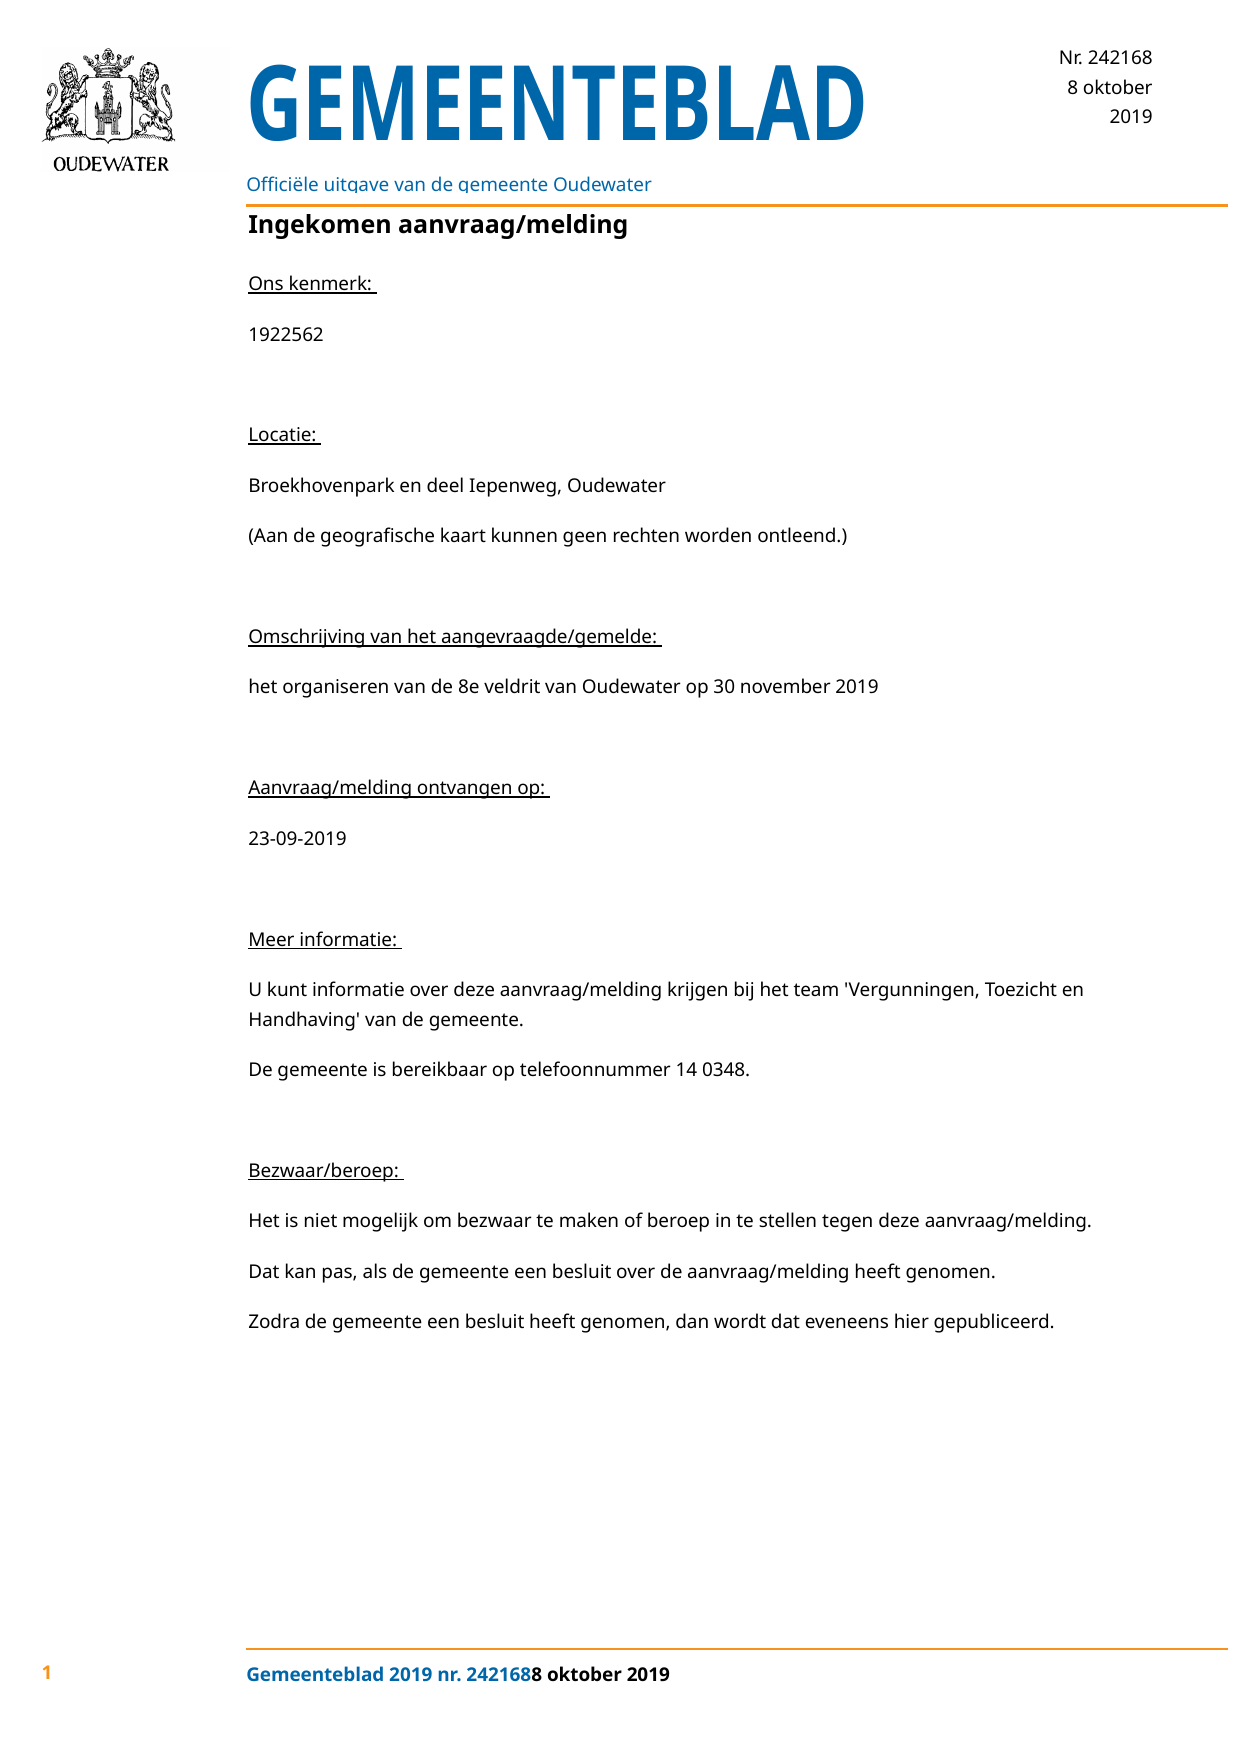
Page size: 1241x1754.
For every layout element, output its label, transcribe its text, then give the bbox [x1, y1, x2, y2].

text Ons kenmerk: [248, 270, 1152, 296]
text De gemeente is bereikbaar op telefoonnummer 14 0348. [248, 1056, 1152, 1082]
text U kunt informatie over deze aanvraag/melding krijgen bij het team 'Vergunningen, Toezicht en Handhaving' van de gemeente. [248, 976, 1152, 1031]
text (Aan de geografische kaart kunnen geen rechten worden ontleend.) [248, 522, 1152, 548]
text 23-09-2019 [248, 825, 1152, 851]
text Het is niet mogelijk om bezwaar te maken of beroep in te stellen tegen deze aanvraag/melding. [248, 1207, 1152, 1233]
text 1922562 [248, 321, 1152, 346]
text het organiseren van de 8e veldrit van Oudewater op 30 november 2019 [248, 674, 1152, 699]
text Broekhovenpark en deel Iepenweg, Oudewater [248, 472, 1152, 498]
text Ingekomen aanvraag/melding [248, 207, 1152, 241]
text Bezwaar/beroep: [248, 1157, 1152, 1183]
text Meer informatie: [248, 926, 1152, 951]
text Dat kan pas, als de gemeente een besluit over de aanvraag/melding heeft genomen. [248, 1258, 1152, 1283]
text Aanvraag/melding ontvangen op: [248, 774, 1152, 800]
picture [41, 47, 231, 172]
text Locatie: [248, 422, 1152, 447]
text Omschrijving van het aangevraagde/gemelde: [248, 623, 1152, 649]
text Zodra de gemeente een besluit heeft genomen, dan wordt dat eveneens hier gepubliceerd. [248, 1308, 1152, 1334]
